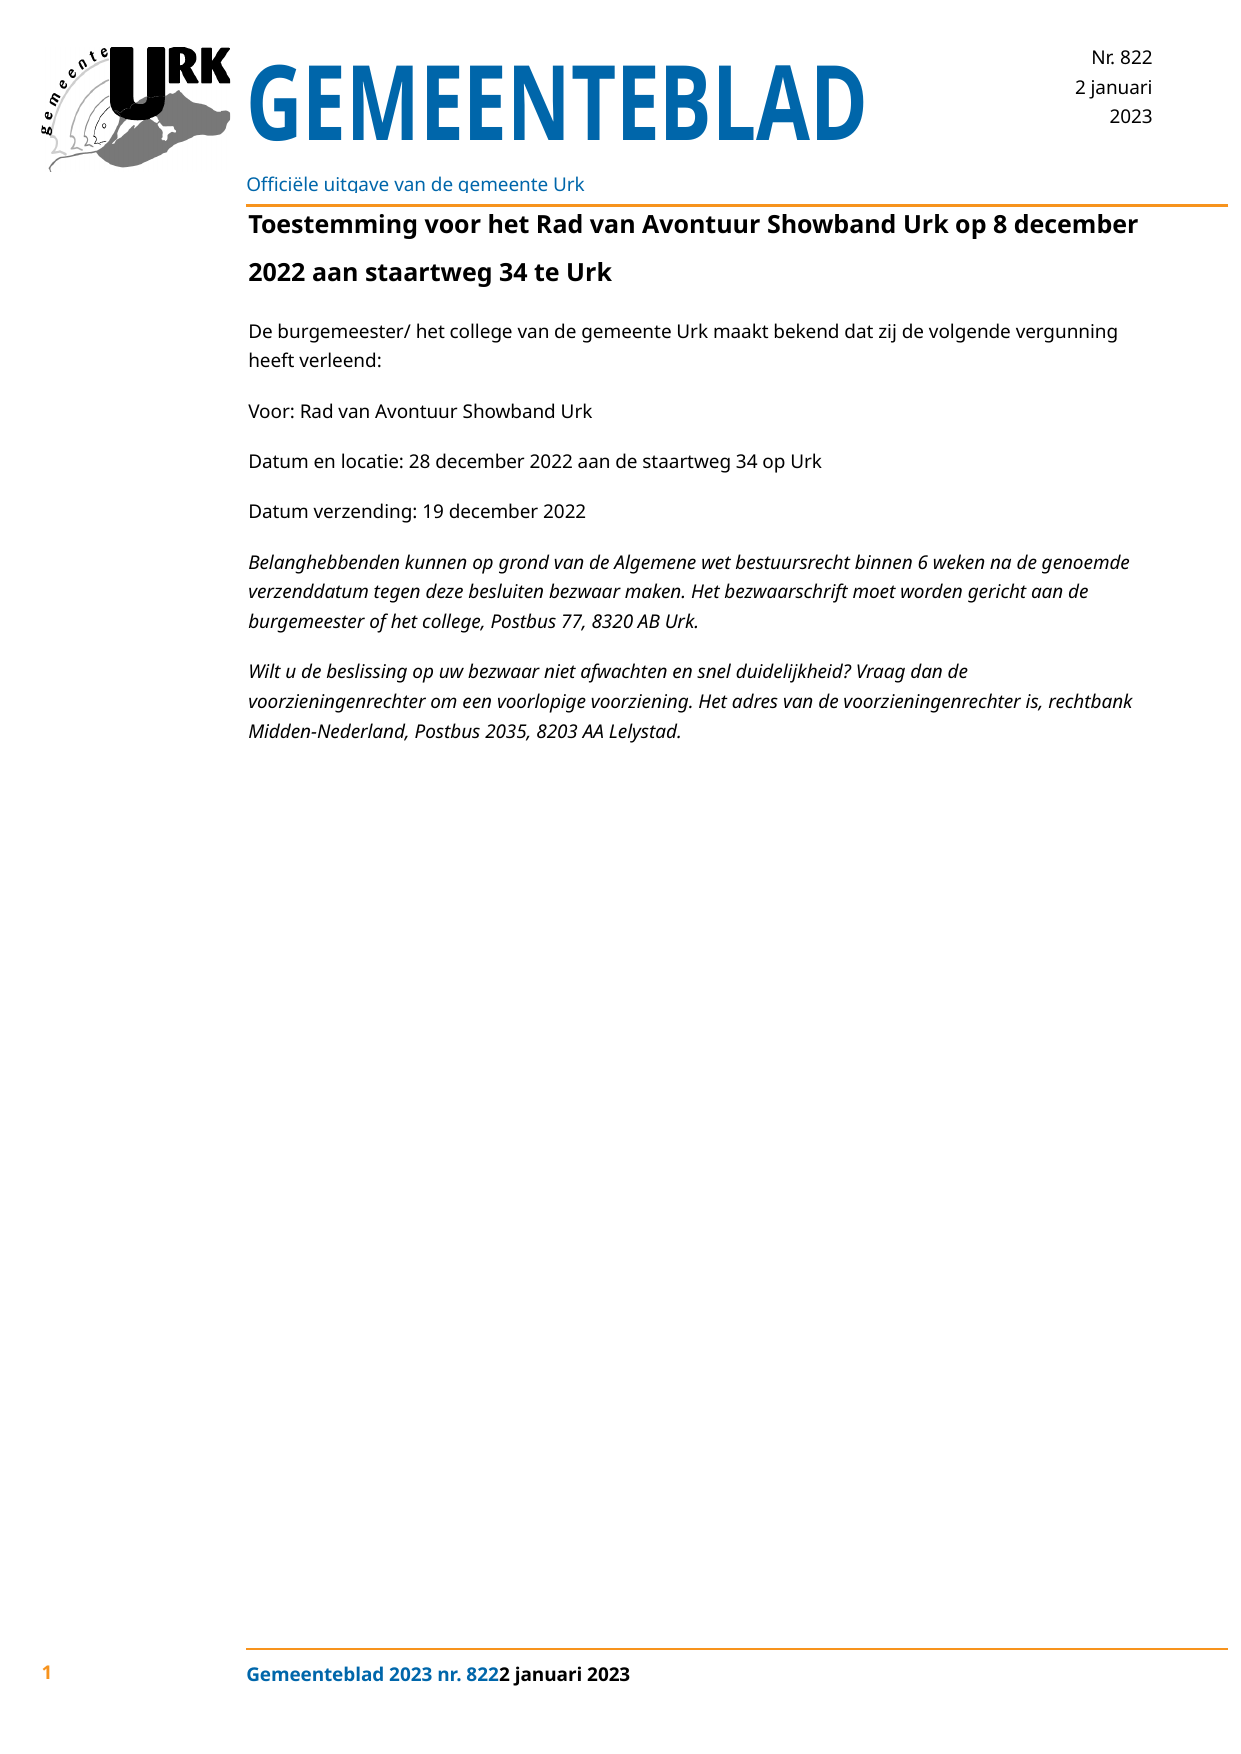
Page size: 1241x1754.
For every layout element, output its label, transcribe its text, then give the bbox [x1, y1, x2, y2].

text Datum verzending: 19 december 2022 [248, 499, 1152, 524]
picture [41, 47, 231, 172]
text Voor: Rad van Avontuur Showband Urk [248, 398, 1152, 424]
text Datum en locatie: 28 december 2022 aan de staartweg 34 op Urk [248, 448, 1152, 474]
text Belanghebbenden kunnen op grond van de Algemene wet bestuursrecht binnen 6 weken na de genoemde verzenddatum tegen deze besluiten bezwaar maken. Het bezwaarschrift moet worden gericht aan de burgemeester of het college, Postbus 77, 8320 AB Urk. [248, 549, 1152, 634]
text De burgemeester/ het college van de gemeente Urk maakt bekend dat zij de volgende vergunning heeft verleend: [248, 318, 1152, 373]
text Toestemming voor het Rad van Avontuur Showband Urk op 8 december 2022 aan staartweg 34 te Urk [248, 207, 1152, 288]
text Wilt u de beslissing op uw bezwaar niet afwachten en snel duidelijkheid? Vraag dan de voorzieningenrechter om een voorlopige voorziening. Het adres van de voorzieningenrechter is, rechtbank Midden-Nederland, Postbus 2035, 8203 AA Lelystad. [248, 659, 1152, 744]
